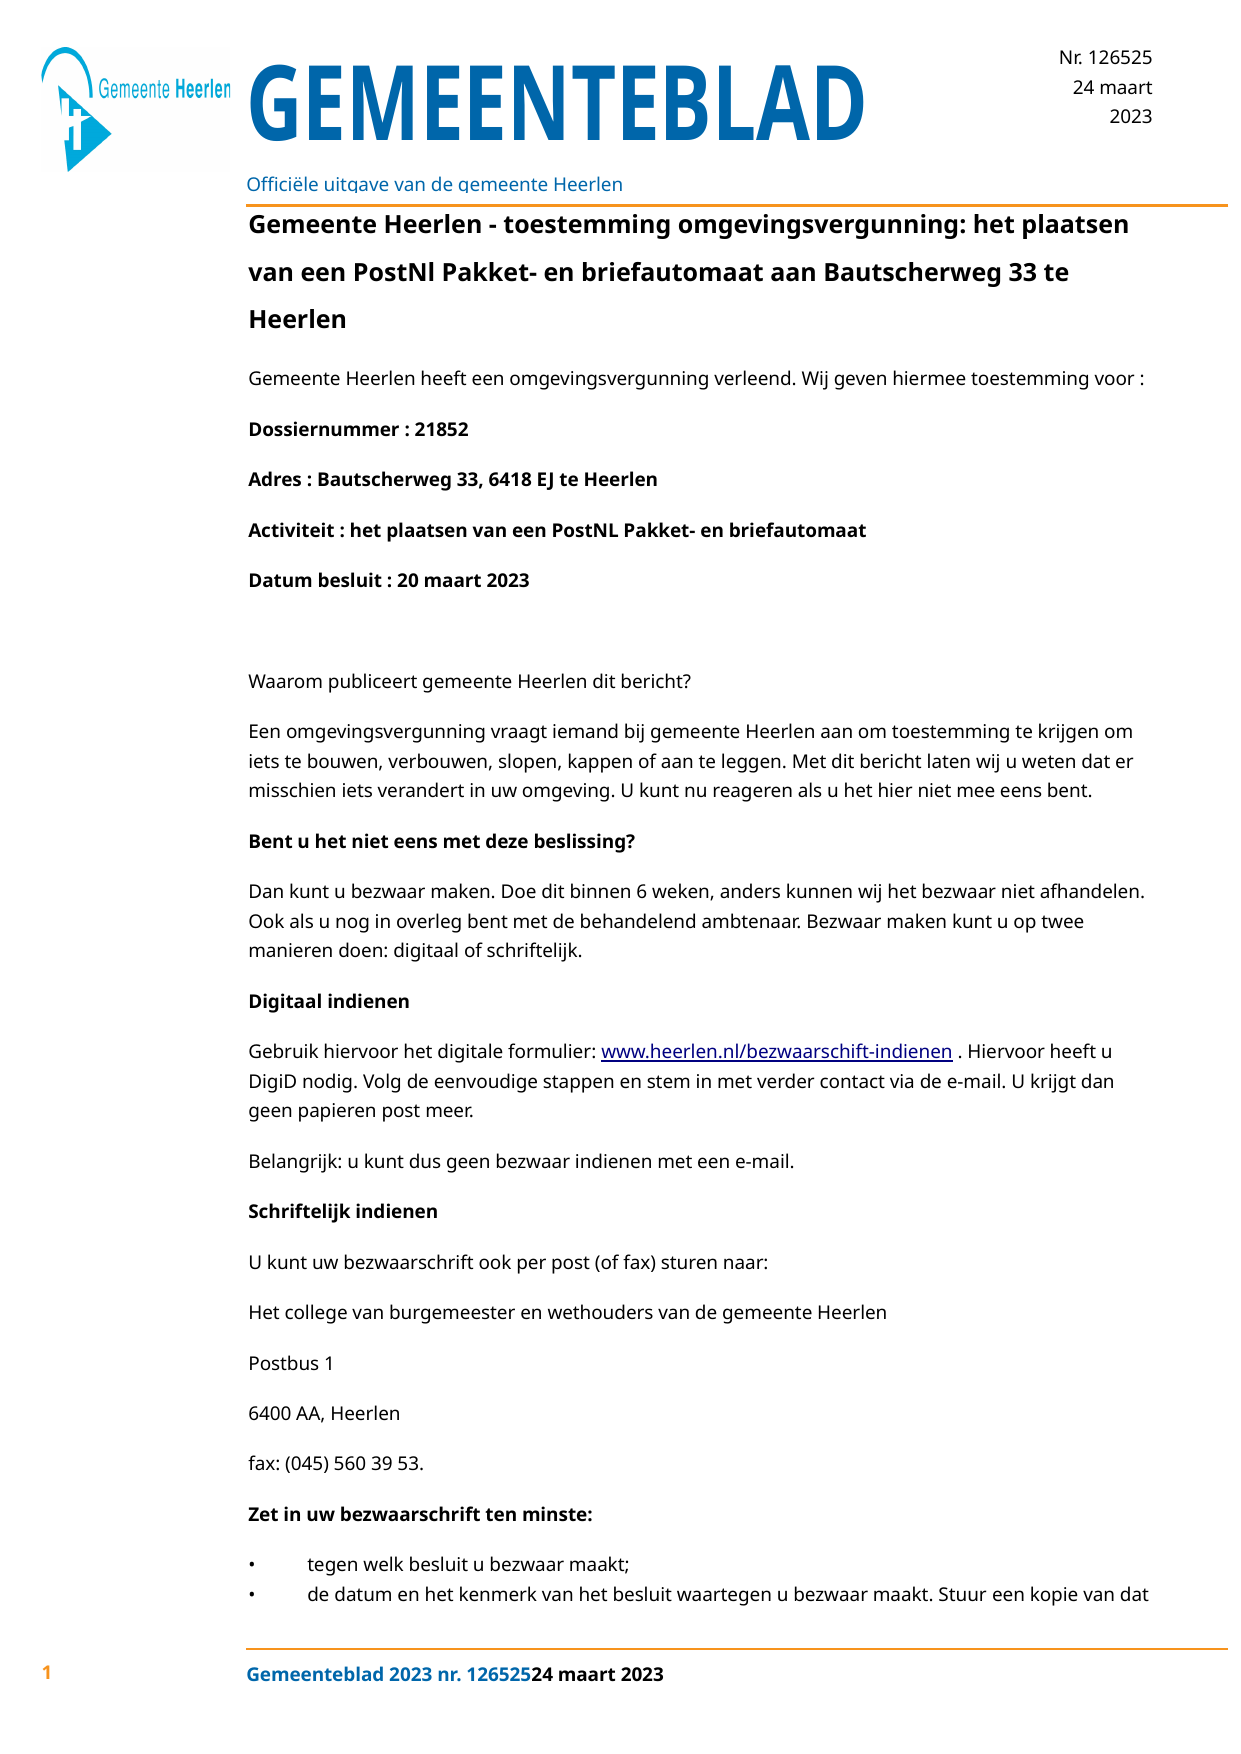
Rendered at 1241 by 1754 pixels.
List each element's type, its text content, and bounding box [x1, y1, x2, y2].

text Gebruik hiervoor het digitale formulier: www.heerlen.nl/bezwaarschift-indienen . Hiervoor heeft u DigiD nodig. Volg de eenvoudige stappen en stem in met verder contact via de e-mail. U krijgt dan geen papieren post meer. [248, 1038, 1152, 1123]
text Bent u het niet eens met deze beslissing? [248, 828, 1152, 854]
text Een omgevingsvergunning vraagt iemand bij gemeente Heerlen aan om toestemming te krijgen om iets te bouwen, verbouwen, slopen, kappen of aan te leggen. Met dit bericht laten wij u weten dat er misschien iets verandert in uw omgeving. U kunt nu reageren als u het hier niet mee eens bent. [248, 718, 1152, 803]
text Datum besluit : 20 maart 2023 [248, 567, 1152, 593]
text Belangrijk: u kunt dus geen bezwaar indienen met een e-mail. [248, 1148, 1152, 1174]
text Adres : Bautscherweg 33, 6418 EJ te Heerlen [248, 466, 1152, 492]
text Activiteit : het plaatsen van een PostNL Pakket- en briefautomaat [248, 517, 1152, 542]
text Dan kunt u bezwaar maken. Doe dit binnen 6 weken, anders kunnen wij het bezwaar niet afhandelen. Ook als u nog in overleg bent met de behandelend ambtenaar. Bezwaar maken kunt u op twee manieren doen: digitaal of schriftelijk. [248, 878, 1152, 963]
text Gemeente Heerlen - toestemming omgevingsvergunning: het plaatsen van een PostNl Pakket- en briefautomaat aan Bautscherweg 33 te Heerlen [248, 207, 1152, 336]
text Het college van burgemeester en wethouders van de gemeente Heerlen [248, 1299, 1152, 1325]
list tegen welk besluit u bezwaar maakt; [248, 1551, 1152, 1577]
list de datum en het kenmerk van het besluit waartegen u bezwaar maakt. Stuur een kopie van dat [248, 1581, 1152, 1607]
text Zet in uw bezwaarschrift ten minste: [248, 1501, 1152, 1527]
text fax: (045) 560 39 53. [248, 1451, 1152, 1476]
text Schriftelijk indienen [248, 1198, 1152, 1224]
text 6400 AA, Heerlen [248, 1400, 1152, 1426]
text Postbus 1 [248, 1350, 1152, 1375]
text Waarom publiceert gemeente Heerlen dit bericht? [248, 668, 1152, 694]
text Gemeente Heerlen heeft een omgevingsvergunning verleend. Wij geven hiermee toestemming voor : [248, 366, 1152, 391]
text Dossiernummer : 21852 [248, 416, 1152, 442]
picture [41, 47, 231, 172]
picture [41, 47, 59, 70]
text Digitaal indienen [248, 988, 1152, 1014]
text U kunt uw bezwaarschrift ook per post (of fax) sturen naar: [248, 1249, 1152, 1274]
